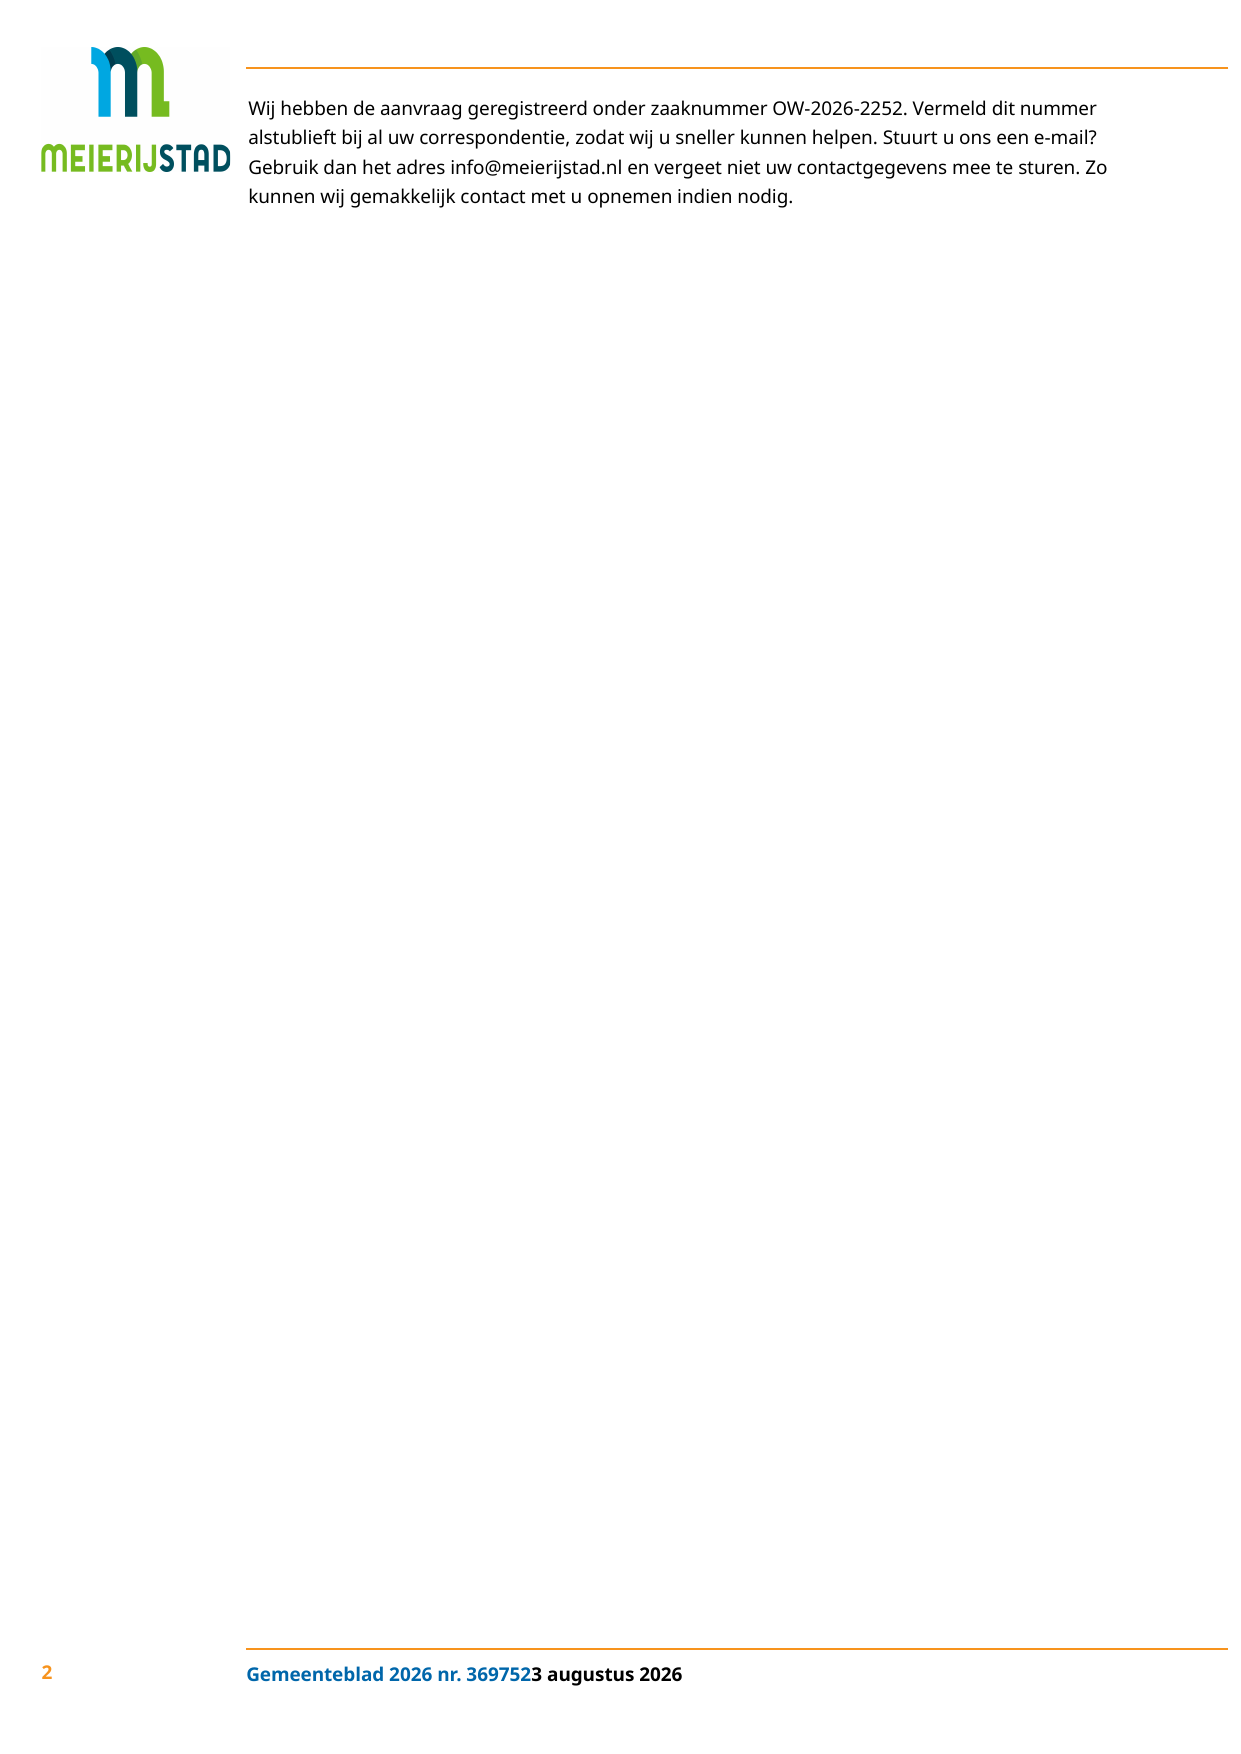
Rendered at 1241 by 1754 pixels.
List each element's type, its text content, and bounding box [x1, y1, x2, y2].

picture [41, 47, 231, 172]
text Wij hebben de aanvraag geregistreerd onder zaaknummer OW-2026-2252. Vermeld dit nummer alstublieft bij al uw correspondentie, zodat wij u sneller kunnen helpen. Stuurt u ons een e-mail? Gebruik dan het adres info@meierijstad.nl en vergeet niet uw contactgegevens mee te sturen. Zo kunnen wij gemakkelijk contact met u opnemen indien nodig. [248, 95, 1152, 209]
